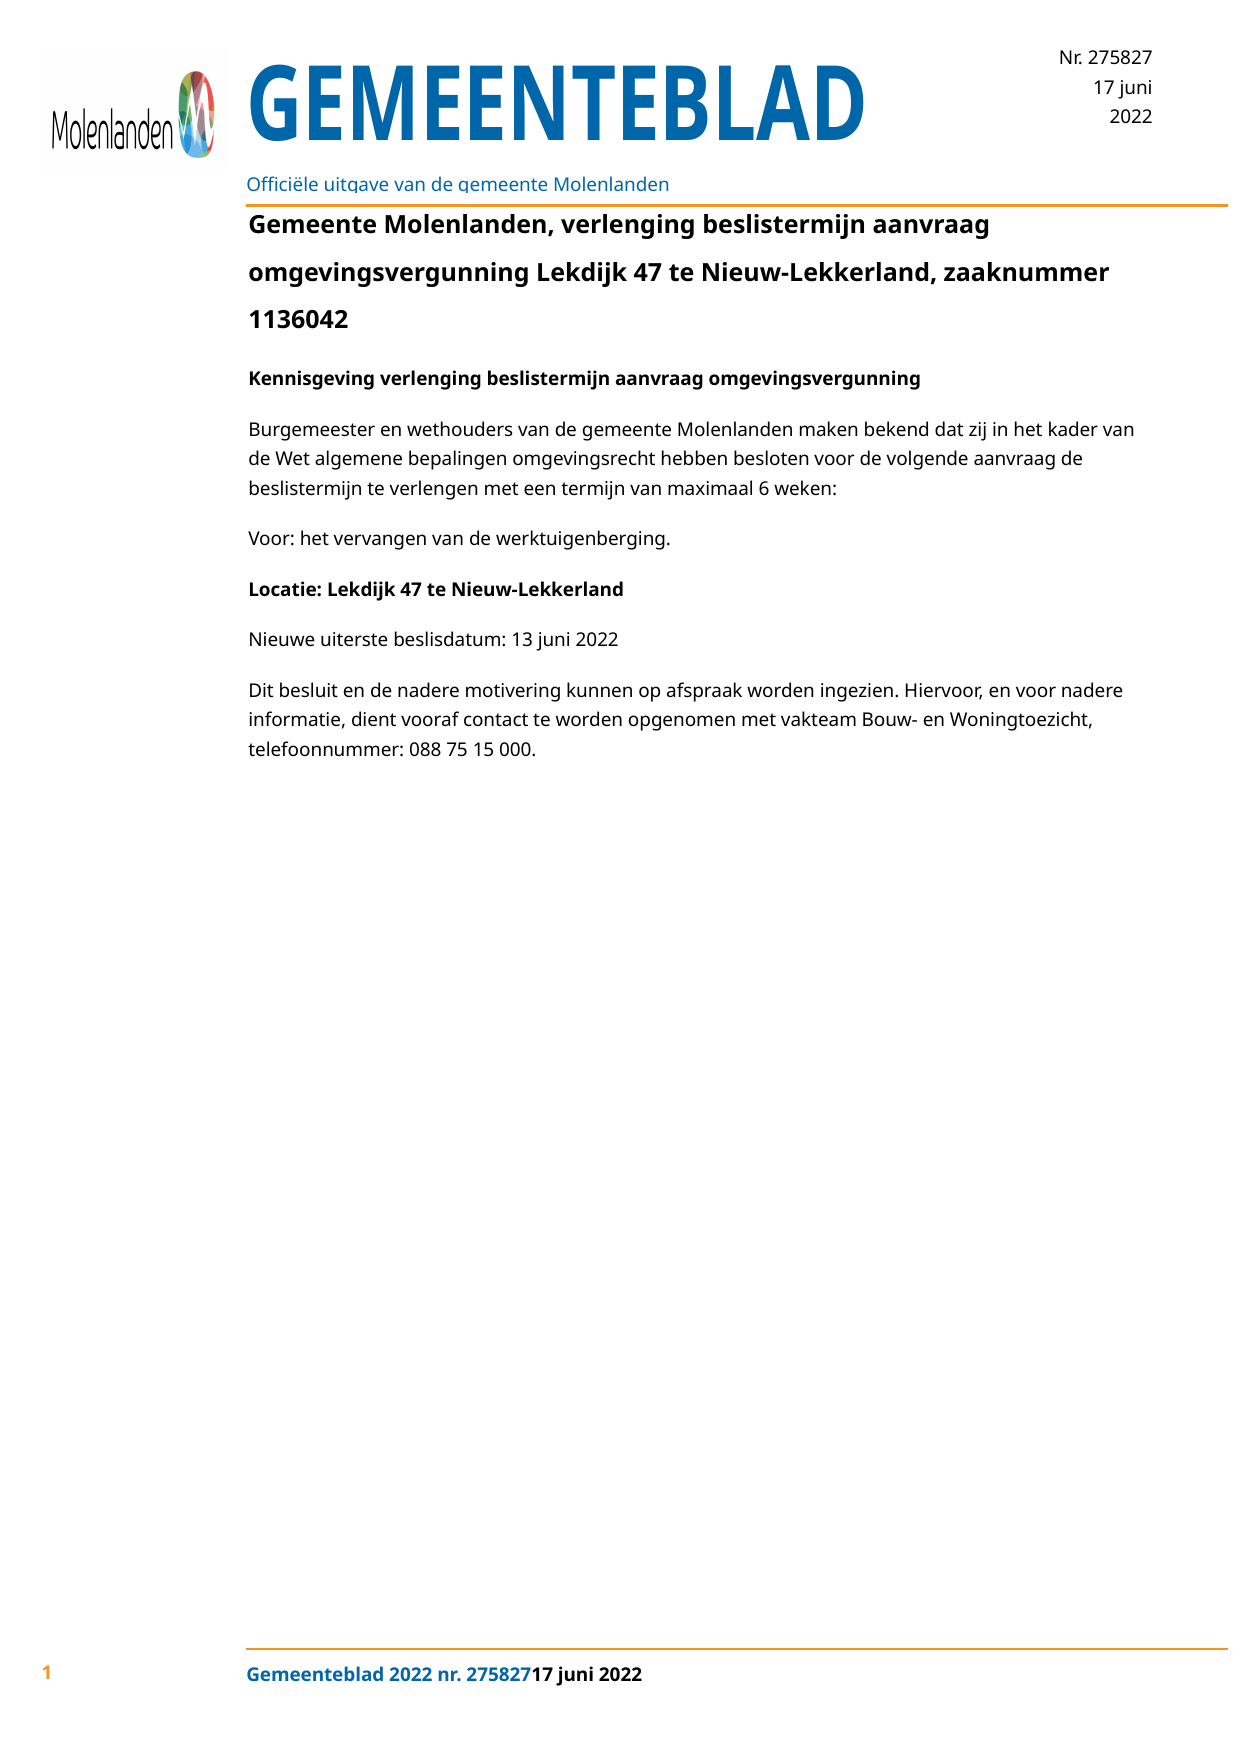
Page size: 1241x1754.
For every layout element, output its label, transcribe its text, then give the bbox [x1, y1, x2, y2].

text Dit besluit en de nadere motivering kunnen op afspraak worden ingezien. Hiervoor, en voor nadere informatie, dient vooraf contact te worden opgenomen met vakteam Bouw- en Woningtoezicht, telefoonnummer: 088 75 15 000. [248, 677, 1152, 762]
text Gemeente Molenlanden, verlenging beslistermijn aanvraag omgevingsvergunning Lekdijk 47 te Nieuw-Lekkerland, zaaknummer 1136042 [248, 207, 1152, 336]
text Locatie: Lekdijk 47 te Nieuw-Lekkerland [248, 576, 1152, 602]
text Burgemeester en wethouders van de gemeente Molenlanden maken bekend dat zij in het kader van de Wet algemene bepalingen omgevingsrecht hebben besloten voor de volgende aanvraag de beslistermijn te verlengen met een termijn van maximaal 6 weken: [248, 416, 1152, 501]
text Nieuwe uiterste beslisdatum: 13 juni 2022 [248, 626, 1152, 652]
text Voor: het vervangen van de werktuigenberging. [248, 526, 1152, 551]
picture [41, 47, 231, 172]
text Kennisgeving verlenging beslistermijn aanvraag omgevingsvergunning [248, 366, 1152, 391]
